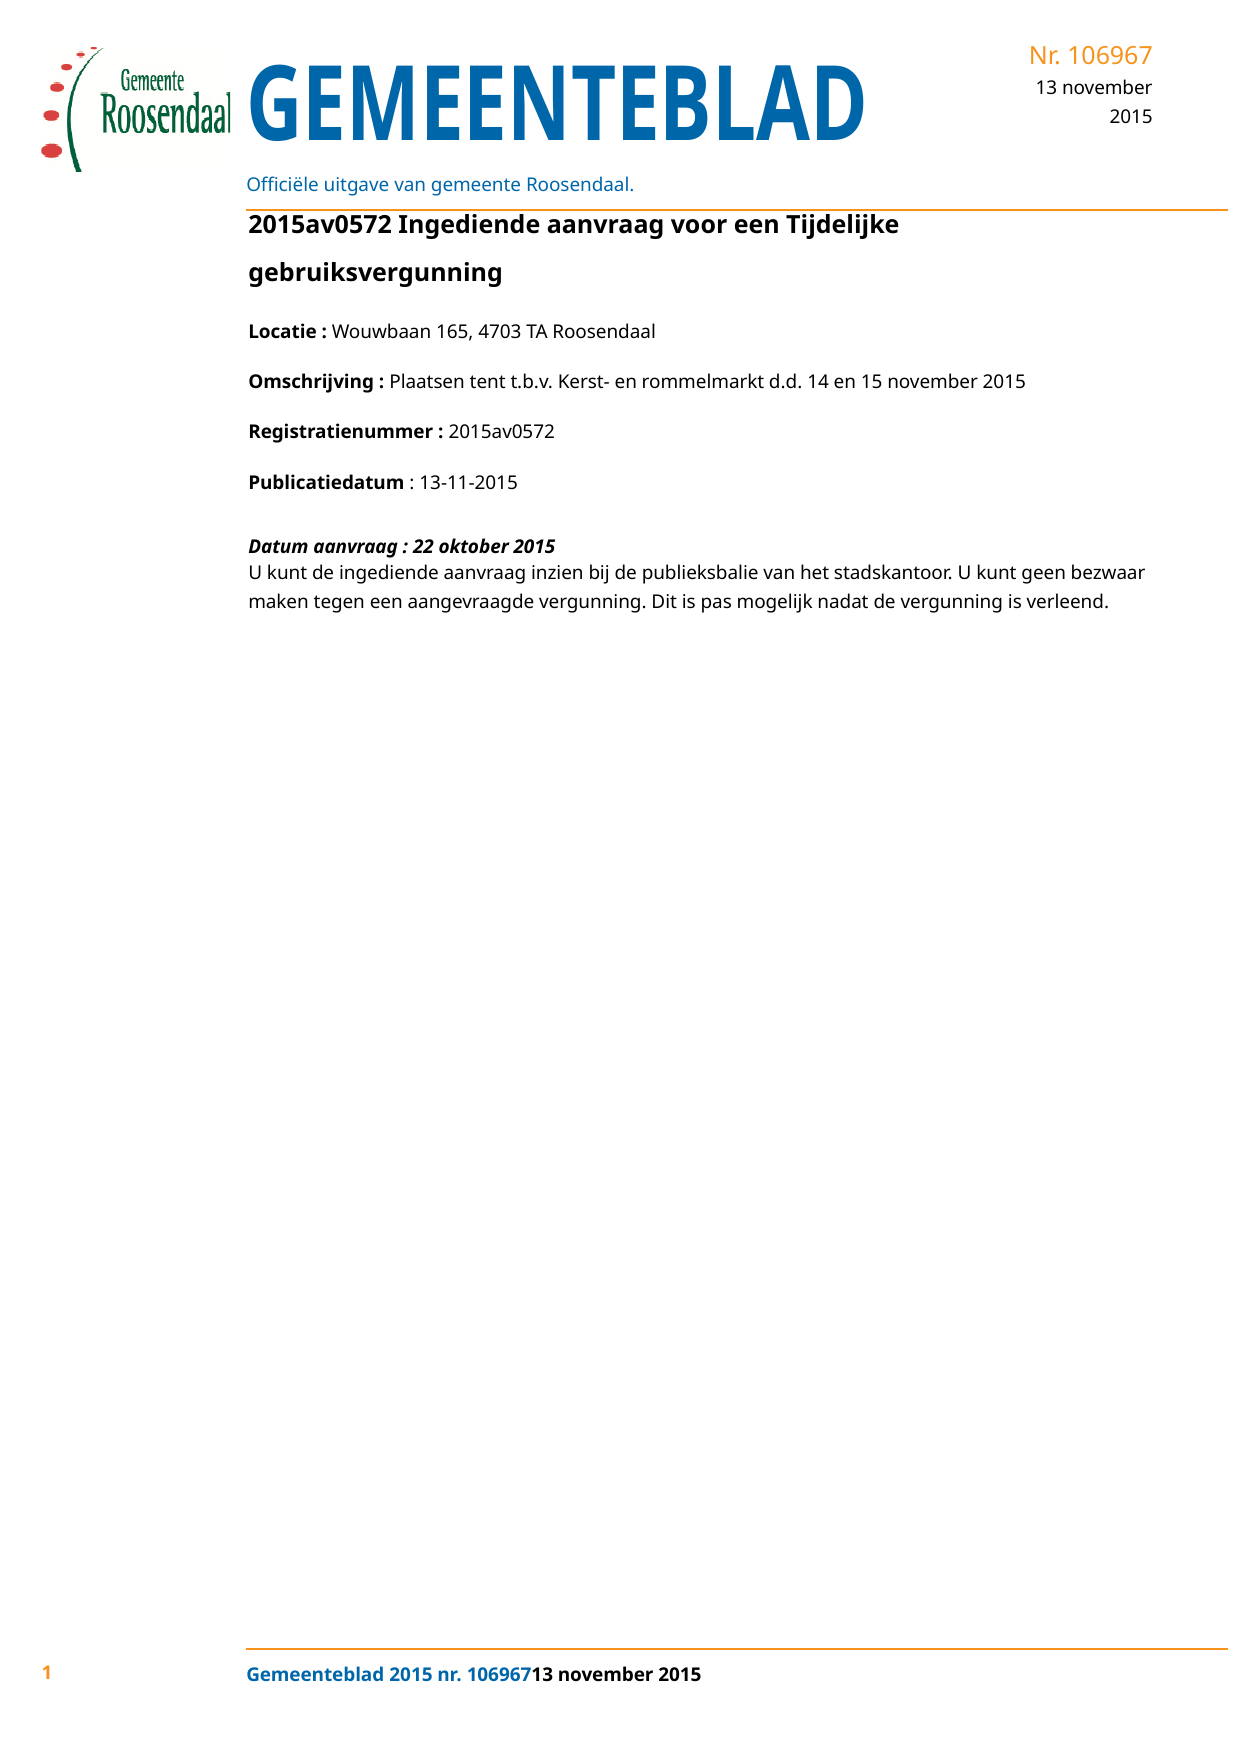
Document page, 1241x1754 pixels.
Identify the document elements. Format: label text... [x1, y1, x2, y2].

text Publicatiedatum : 13-11-2015 [248, 469, 1152, 495]
picture [41, 47, 231, 172]
text Omschrijving : Plaatsen tent t.b.v. Kerst- en rommelmarkt d.d. 14 en 15 november 2015 [248, 368, 1152, 394]
text U kunt de ingediende aanvraag inzien bij de publieksbalie van het stadskantoor. U kunt geen bezwaar maken tegen een aangevraagde vergunning. Dit is pas mogelijk nadat de vergunning is verleend. [248, 559, 1152, 614]
text Locatie : Wouwbaan 165, 4703 TA Roosendaal [248, 318, 1152, 344]
text Registratienummer : 2015av0572 [248, 419, 1152, 444]
text 2015av0572 Ingediende aanvraag voor een Tijdelijke gebruiksvergunning [248, 211, 1152, 288]
text Datum aanvraag : 22 oktober 2015 [248, 533, 1152, 559]
